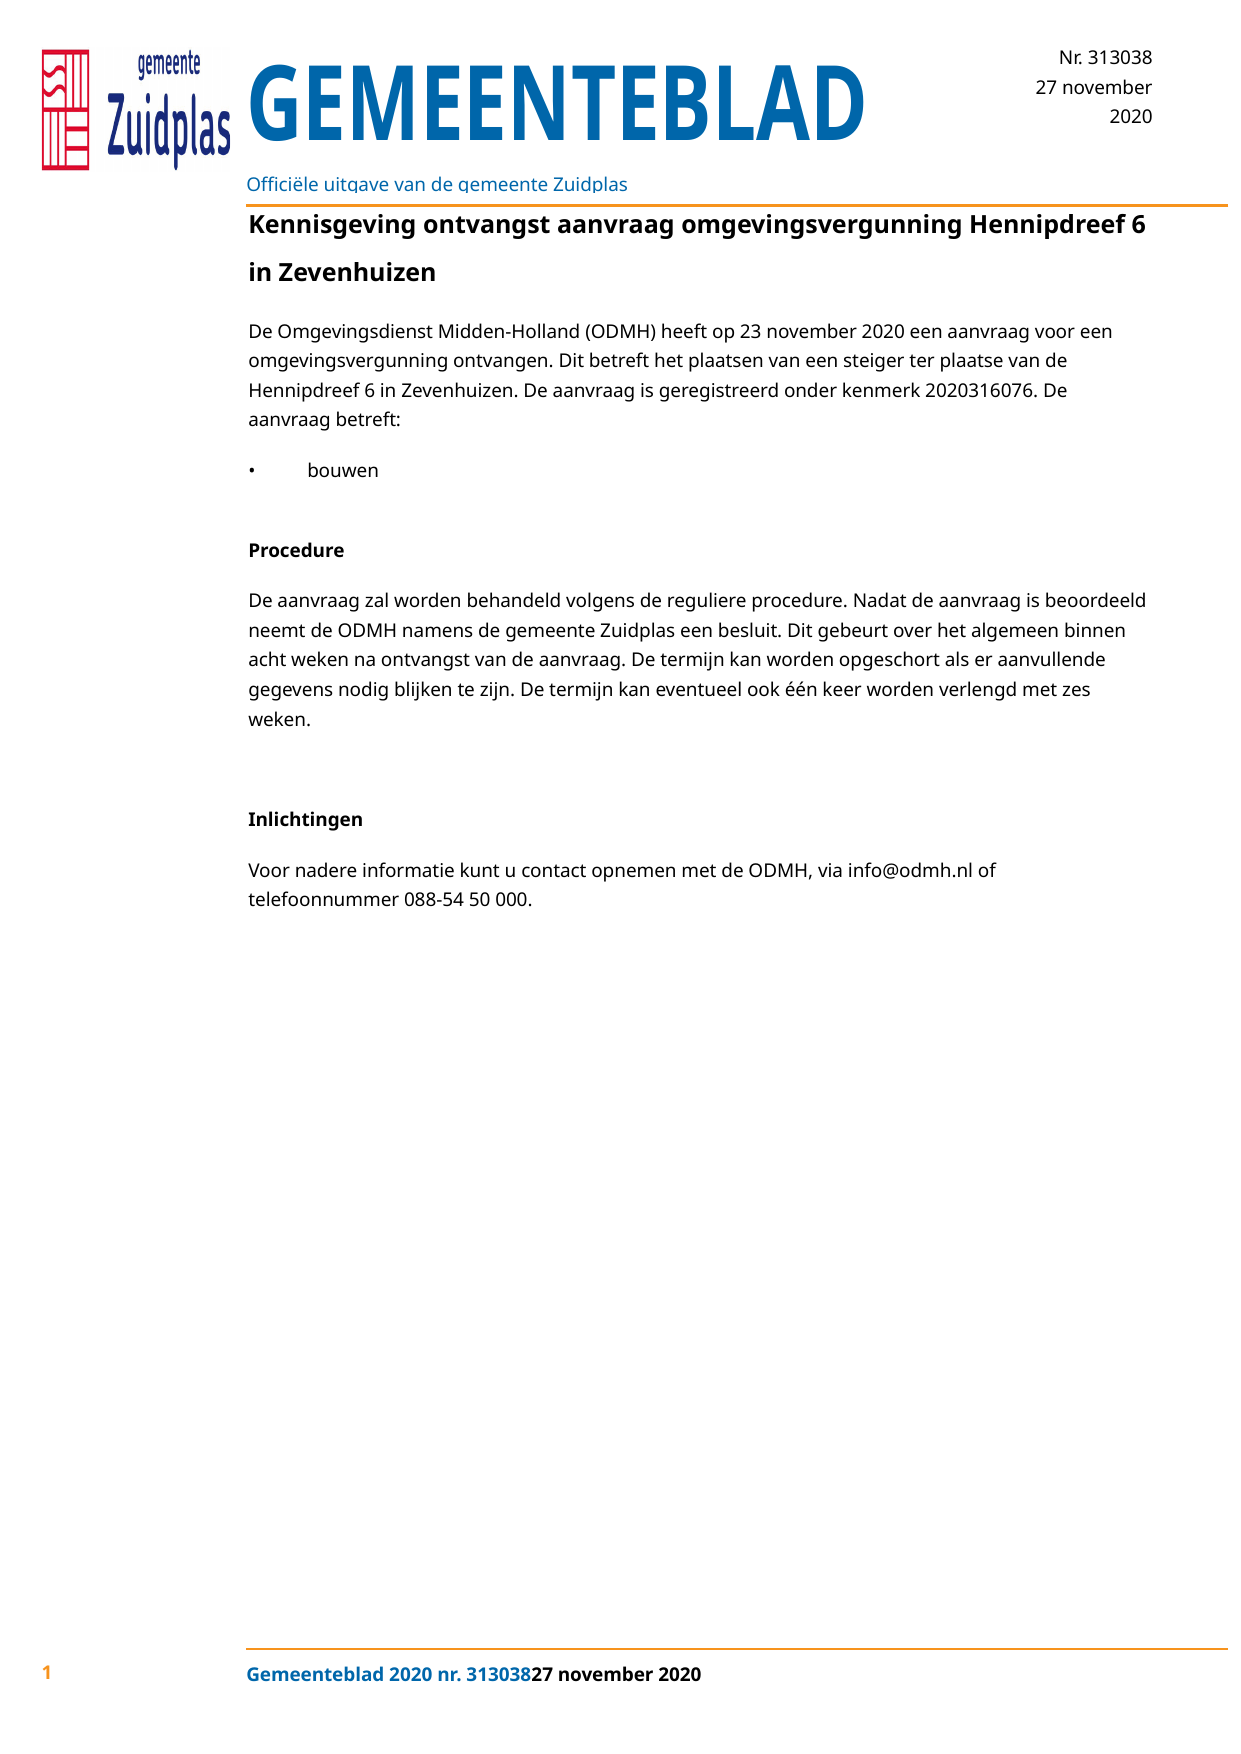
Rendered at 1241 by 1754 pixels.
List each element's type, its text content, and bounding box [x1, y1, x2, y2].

text Inlichtingen [248, 807, 1152, 832]
picture [41, 47, 231, 172]
text Procedure [248, 537, 1152, 563]
list bouwen [248, 457, 1152, 483]
text De aanvraag zal worden behandeld volgens de reguliere procedure. Nadat de aanvraag is beoordeeld neemt de ODMH namens de gemeente Zuidplas een besluit. Dit gebeurt over het algemeen binnen acht weken na ontvangst van de aanvraag. De termijn kan worden opgeschort als er aanvullende gegevens nodig blijken te zijn. De termijn kan eventueel ook één keer worden verlengd met zes weken. [248, 587, 1152, 732]
text Voor nadere informatie kunt u contact opnemen met de ODMH, via info@odmh.nl of telefoonnummer 088-54 50 000. [248, 857, 1152, 912]
text De Omgevingsdienst Midden-Holland (ODMH) heeft op 23 november 2020 een aanvraag voor een omgevingsvergunning ontvangen. Dit betreft het plaatsen van een steiger ter plaatse van de Hennipdreef 6 in Zevenhuizen. De aanvraag is geregistreerd onder kenmerk 2020316076. De aanvraag betreft: [248, 318, 1152, 432]
text Kennisgeving ontvangst aanvraag omgevingsvergunning Hennipdreef 6 in Zevenhuizen [248, 207, 1152, 288]
